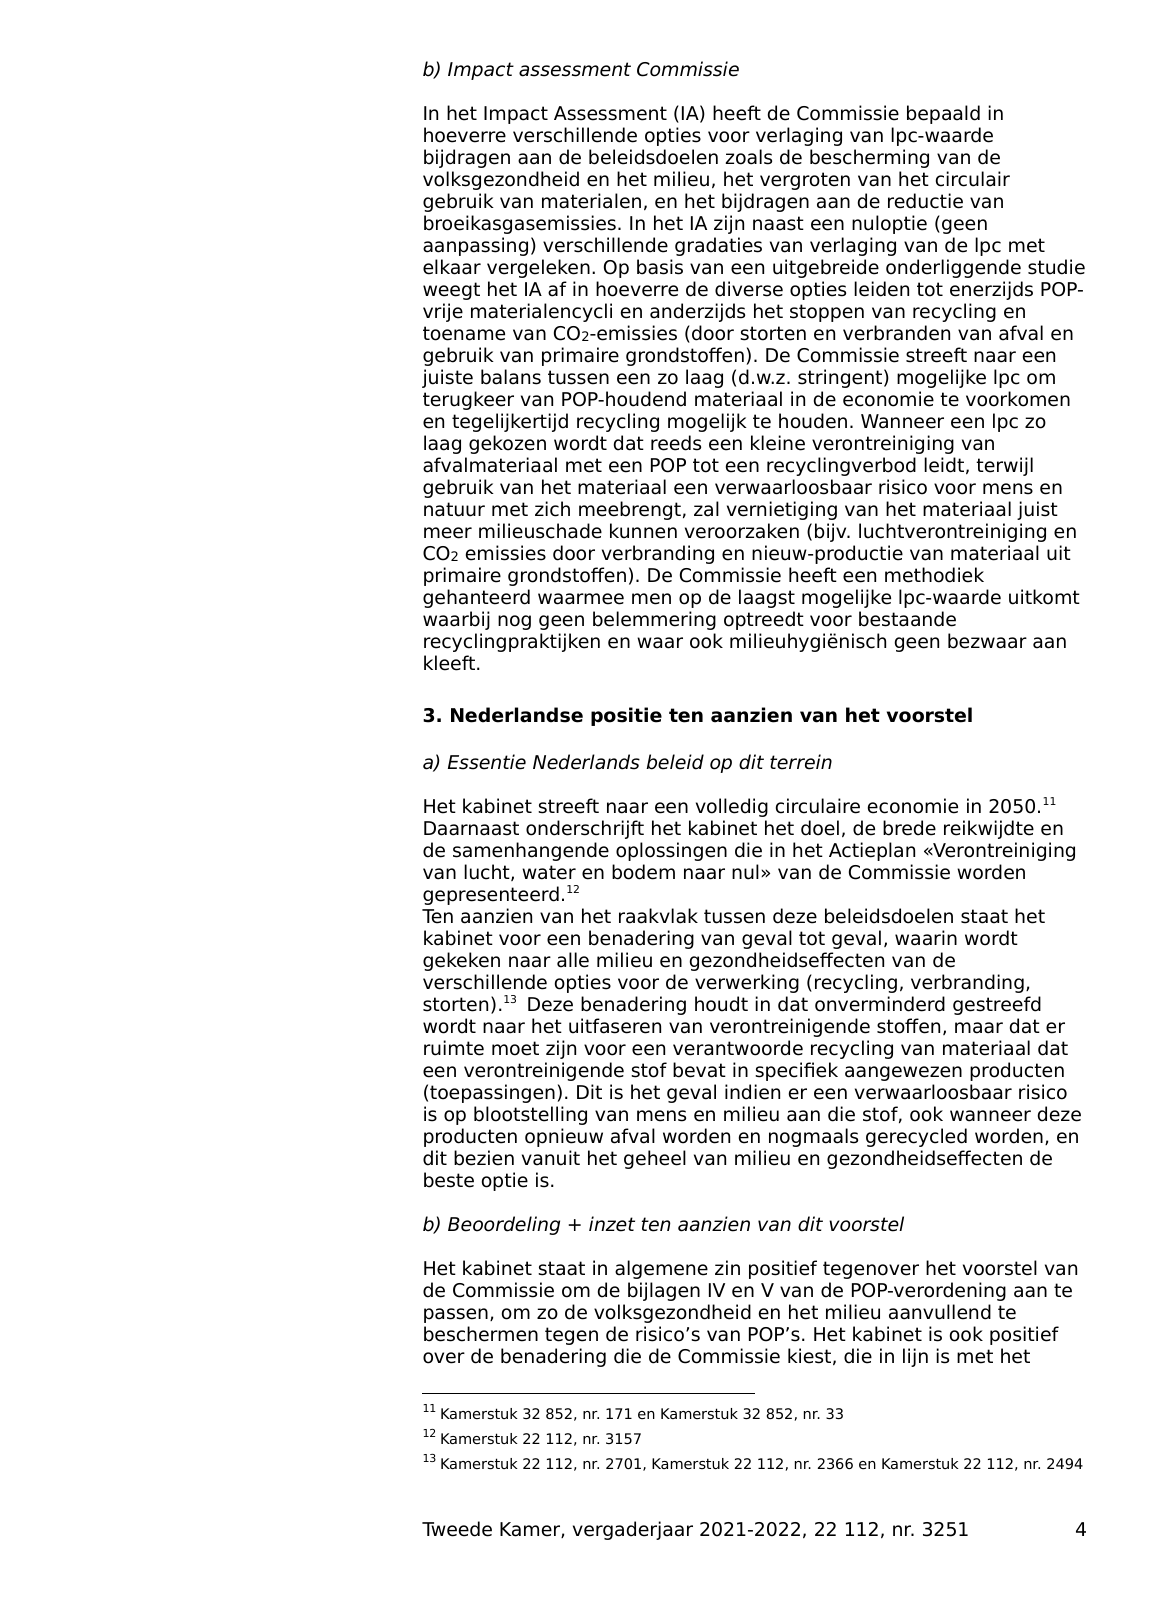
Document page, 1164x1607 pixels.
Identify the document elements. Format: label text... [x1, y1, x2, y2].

text Het kabinet staat in algemene zin positief tegenover het voorstel van de Commissie om de bijlagen IV en V van de POP-verordening aan te passen, om zo de volksgezondheid en het milieu aanvullend te beschermen tegen de risico’s van POP’s. Het kabinet is ook positief over de benadering die de Commissie kiest, die in lijn is met het [422, 1258, 1087, 1368]
subtitle b) Impact assessment Commissie [422, 59, 1087, 81]
text Kamerstuk 32 852, nr. 171 en Kamerstuk 32 852, nr. 33 [422, 1402, 1087, 1424]
text Kamerstuk 22 112, nr. 2701, Kamerstuk 22 112, nr. 2366 en Kamerstuk 22 112, nr. 2494 [422, 1452, 1087, 1474]
subtitle b) Beoordeling + inzet ten aanzien van dit voorstel [422, 1214, 1087, 1236]
subtitle 3. Nederlandse positie ten aanzien van het voorstel [422, 705, 1087, 727]
text Ten aanzien van het raakvlak tussen deze beleidsdoelen staat het kabinet voor een benadering van geval tot geval, waarin wordt gekeken naar alle milieu en gezondheidseffecten van de verschillende opties voor de verwerking (recycling, verbranding, storten). Deze benadering houdt in dat onverminderd gestreefd wordt naar het uitfaseren van verontreinigende stoffen, maar dat er ruimte moet zijn voor een verantwoorde recycling van materiaal dat een verontreinigende stof bevat in specifiek aangewezen producten (toepassingen). Dit is het geval indien er een verwaarloosbaar risico is op blootstelling van mens en milieu aan die stof, ook wanneer deze producten opnieuw afval worden en nogmaals gerecycled worden, en dit bezien vanuit het geheel van milieu en gezondheidseffecten de beste optie is. [422, 906, 1087, 1191]
text Het kabinet streeft naar een volledig circulaire economie in 2050. Daarnaast onderschrijft het kabinet het doel, de brede reikwijdte en de samenhangende oplossingen die in het Actieplan «Verontreiniging van lucht, water en bodem naar nul» van de Commissie worden gepresenteerd. [422, 796, 1087, 906]
subtitle a) Essentie Nederlands beleid op dit terrein [422, 752, 1087, 774]
text Kamerstuk 22 112, nr. 3157 [422, 1427, 1087, 1449]
text In het Impact Assessment (IA) heeft de Commissie bepaald in hoeverre verschillende opties voor verlaging van lpc-waarde bijdragen aan de beleidsdoelen zoals de bescherming van de volksgezondheid en het milieu, het vergroten van het circulair gebruik van materialen, en het bijdragen aan de reductie van broeikasgasemissies. In het IA zijn naast een nuloptie (geen aanpassing) verschillende gradaties van verlaging van de lpc met elkaar vergeleken. Op basis van een uitgebreide onderliggende studie weegt het IA af in hoeverre de diverse opties leiden tot enerzijds POP-vrije materialencycli en anderzijds het stoppen van recycling en toename van CO2-emissies (door storten en verbranden van afval en gebruik van primaire grondstoffen). De Commissie streeft naar een juiste balans tussen een zo laag (d.w.z. stringent) mogelijke lpc om terugkeer van POP-houdend materiaal in de economie te voorkomen en tegelijkertijd recycling mogelijk te houden. Wanneer een lpc zo laag gekozen wordt dat reeds een kleine verontreiniging van afvalmateriaal met een POP tot een recyclingverbod leidt, terwijl gebruik van het materiaal een verwaarloosbaar risico voor mens en natuur met zich meebrengt, zal vernietiging van het materiaal juist meer milieuschade kunnen veroorzaken (bijv. luchtverontreiniging en CO2 emissies door verbranding en nieuw-productie van materiaal uit primaire grondstoffen). De Commissie heeft een methodiek gehanteerd waarmee men op de laagst mogelijke lpc-waarde uitkomt waarbij nog geen belemmering optreedt voor bestaande recyclingpraktijken en waar ook milieuhygiënisch geen bezwaar aan kleeft. [422, 103, 1087, 675]
